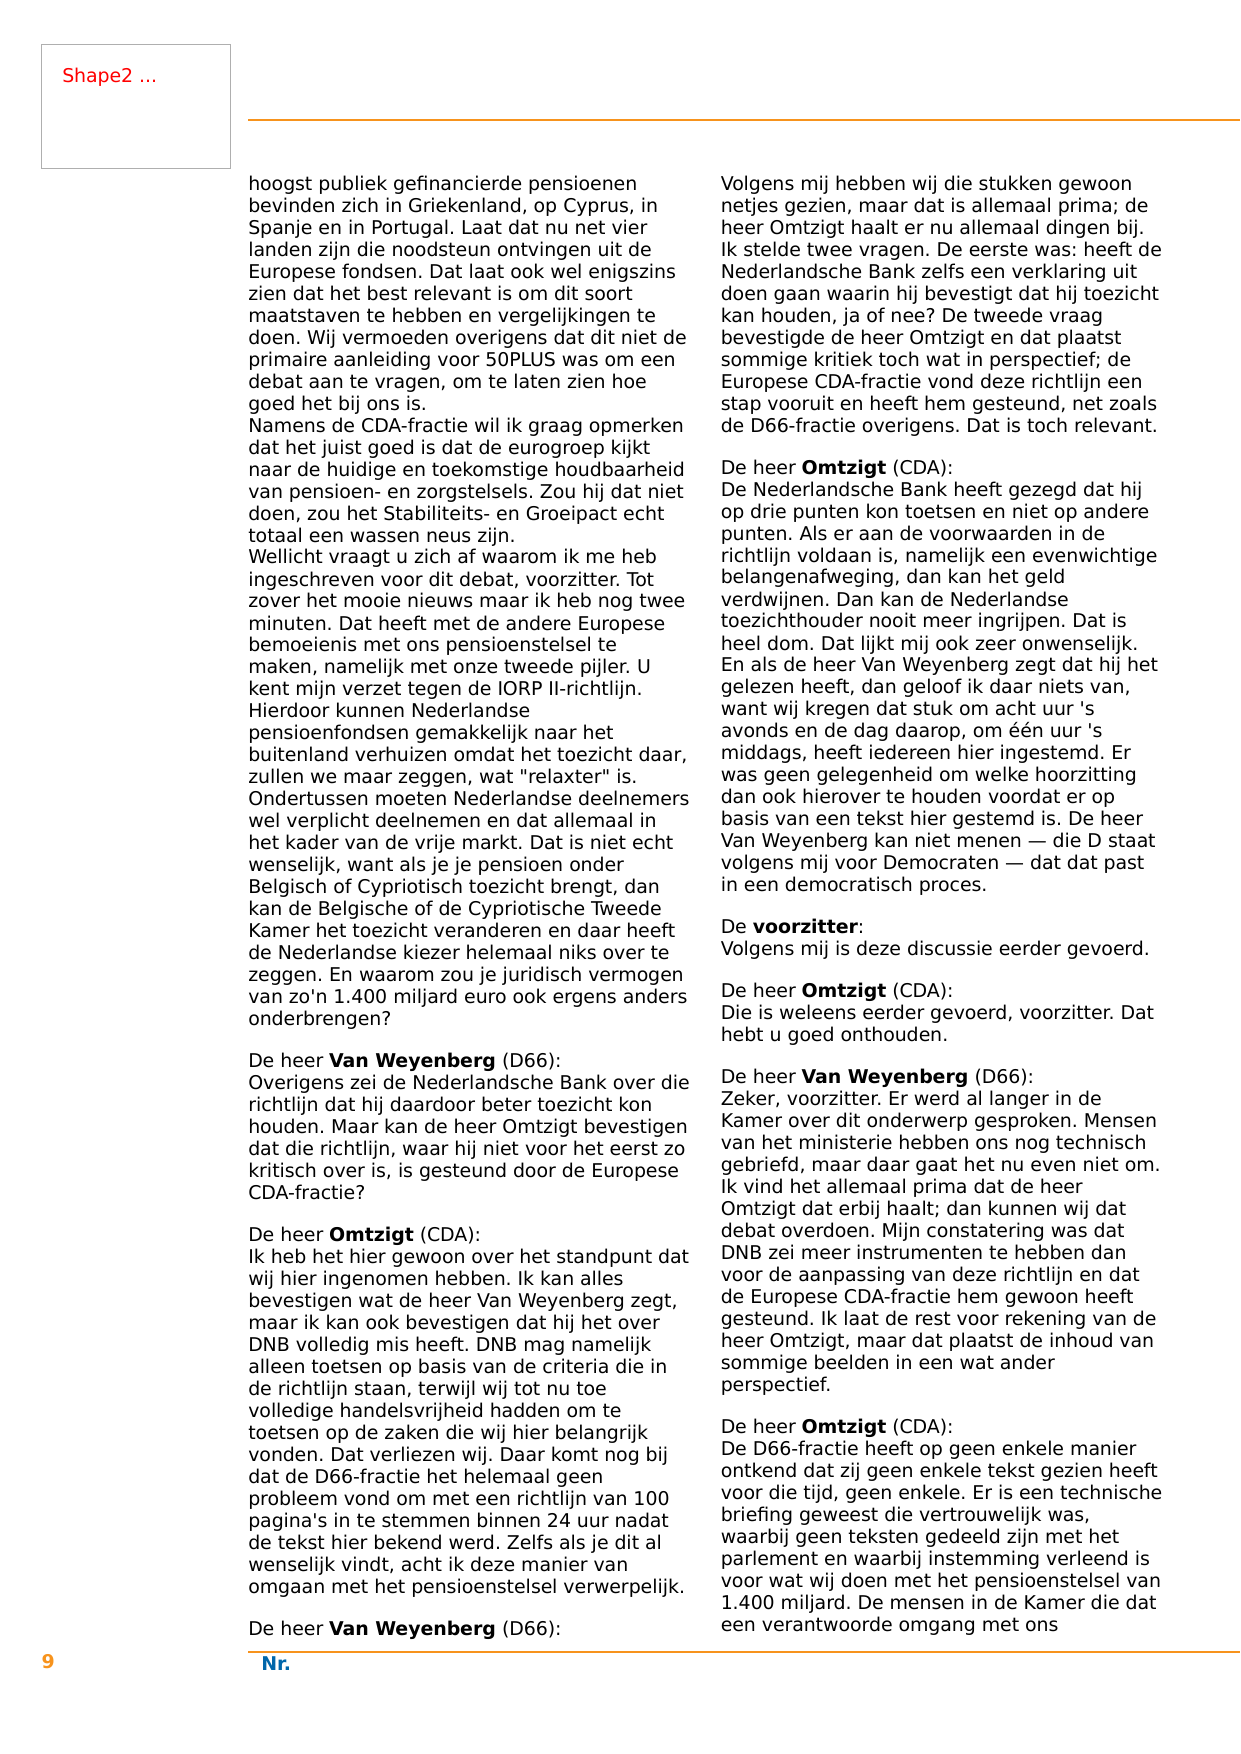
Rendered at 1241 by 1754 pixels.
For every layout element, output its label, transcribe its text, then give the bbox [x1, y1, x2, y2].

text De heer Van Weyenberg (D66): [248, 1617, 691, 1639]
text Overigens zei de Nederlandsche Bank over die richtlijn dat hij daardoor beter toezicht kon houden. Maar kan de heer Omtzigt bevestigen dat die richtlijn, waar hij niet voor het eerst zo kritisch over is, is gesteund door de Europese CDA-fractie? [248, 1072, 691, 1204]
text hoogst publiek gefinancierde pensioenen bevinden zich in Griekenland, op Cyprus, in Spanje en in Portugal. Laat dat nu net vier landen zijn die noodsteun ontvingen uit de Europese fondsen. Dat laat ook wel enigszins zien dat het best relevant is om dit soort maatstaven te hebben en vergelijkingen te doen. Wij vermoeden overigens dat dit niet de primaire aanleiding voor 50PLUS was om een debat aan te vragen, om te laten zien hoe goed het bij ons is. [248, 173, 691, 414]
text De heer Van Weyenberg (D66): [721, 1066, 1163, 1088]
text De heer Omtzigt (CDA): [721, 1416, 1163, 1438]
text Volgens mij is deze discussie eerder gevoerd. [721, 938, 1163, 960]
text De Nederlandsche Bank heeft gezegd dat hij op drie punten kon toetsen en niet op andere punten. Als er aan de voorwaarden in de richtlijn voldaan is, namelijk een evenwichtige belangenafweging, dan kan het geld verdwijnen. Dan kan de Nederlandse toezichthouder nooit meer ingrijpen. Dat is heel dom. Dat lijkt mij ook zeer onwenselijk. En als de heer Van Weyenberg zegt dat hij het gelezen heeft, dan geloof ik daar niets van, want wij kregen dat stuk om acht uur 's avonds en de dag daarop, om één uur 's middags, heeft iedereen hier ingestemd. Er was geen gelegenheid om welke hoorzitting dan ook hierover te houden voordat er op basis van een tekst hier gestemd is. De heer Van Weyenberg kan niet menen — die D staat volgens mij voor Democraten — dat dat past in een democratisch proces. [721, 478, 1163, 896]
text De D66-fractie heeft op geen enkele manier ontkend dat zij geen enkele tekst gezien heeft voor die tijd, geen enkele. Er is een technische briefing geweest die vertrouwelijk was, waarbij geen teksten gedeeld zijn met het parlement en waarbij instemming verleend is voor wat wij doen met het pensioenstelsel van 1.400 miljard. De mensen in de Kamer die dat een verantwoorde omgang met ons [721, 1438, 1163, 1636]
text De heer Omtzigt (CDA): [721, 980, 1163, 1002]
text De voorzitter: [721, 916, 1163, 938]
text Namens de CDA-fractie wil ik graag opmerken dat het juist goed is dat de eurogroep kijkt naar de huidige en toekomstige houdbaarheid van pensioen- en zorgstelsels. Zou hij dat niet doen, zou het Stabiliteits- en Groeipact echt totaal een wassen neus zijn. [248, 414, 691, 546]
text Wellicht vraagt u zich af waarom ik me heb ingeschreven voor dit debat, voorzitter. Tot zover het mooie nieuws maar ik heb nog twee minuten. Dat heeft met de andere Europese bemoeienis met ons pensioenstelsel te maken, namelijk met onze tweede pijler. U kent mijn verzet tegen de IORP II-richtlijn. Hierdoor kunnen Nederlandse pensioenfondsen gemakkelijk naar het buitenland verhuizen omdat het toezicht daar, zullen we maar zeggen, wat "relaxter" is. Ondertussen moeten Nederlandse deelnemers wel verplicht deelnemen en dat allemaal in het kader van de vrije markt. Dat is niet echt wenselijk, want als je je pensioen onder Belgisch of Cypriotisch toezicht brengt, dan kan de Belgische of de Cypriotische Tweede Kamer het toezicht veranderen en daar heeft de Nederlandse kiezer helemaal niks over te zeggen. En waarom zou je juridisch vermogen van zo'n 1.400 miljard euro ook ergens anders onderbrengen? [248, 546, 691, 1030]
text De heer Van Weyenberg (D66): [248, 1050, 691, 1072]
text De heer Omtzigt (CDA): [248, 1224, 691, 1246]
text De heer Omtzigt (CDA): [721, 457, 1163, 478]
text Ik heb het hier gewoon over het standpunt dat wij hier ingenomen hebben. Ik kan alles bevestigen wat de heer Van Weyenberg zegt, maar ik kan ook bevestigen dat hij het over DNB volledig mis heeft. DNB mag namelijk alleen toetsen op basis van de criteria die in de richtlijn staan, terwijl wij tot nu toe volledige handelsvrijheid hadden om te toetsen op de zaken die wij hier belangrijk vonden. Dat verliezen wij. Daar komt nog bij dat de D66-fractie het helemaal geen probleem vond om met een richtlijn van 100 pagina's in te stemmen binnen 24 uur nadat de tekst hier bekend werd. Zelfs als je dit al wenselijk vindt, acht ik deze manier van omgaan met het pensioenstelsel verwerpelijk. [248, 1246, 691, 1597]
text Die is weleens eerder gevoerd, voorzitter. Dat hebt u goed onthouden. [721, 1002, 1163, 1046]
text Volgens mij hebben wij die stukken gewoon netjes gezien, maar dat is allemaal prima; de heer Omtzigt haalt er nu allemaal dingen bij. Ik stelde twee vragen. De eerste was: heeft de Nederlandsche Bank zelfs een verklaring uit doen gaan waarin hij bevestigt dat hij toezicht kan houden, ja of nee? De tweede vraag bevestigde de heer Omtzigt en dat plaatst sommige kritiek toch wat in perspectief; de Europese CDA-fractie vond deze richtlijn een stap vooruit en heeft hem gesteund, net zoals de D66-fractie overigens. Dat is toch relevant. [721, 173, 1163, 437]
text Zeker, voorzitter. Er werd al langer in de Kamer over dit onderwerp gesproken. Mensen van het ministerie hebben ons nog technisch gebriefd, maar daar gaat het nu even niet om. Ik vind het allemaal prima dat de heer Omtzigt dat erbij haalt; dan kunnen wij dat debat overdoen. Mijn constatering was dat DNB zei meer instrumenten te hebben dan voor de aanpassing van deze richtlijn en dat de Europese CDA-fractie hem gewoon heeft gesteund. Ik laat de rest voor rekening van de heer Omtzigt, maar dat plaatst de inhoud van sommige beelden in een wat ander perspectief. [721, 1088, 1163, 1396]
